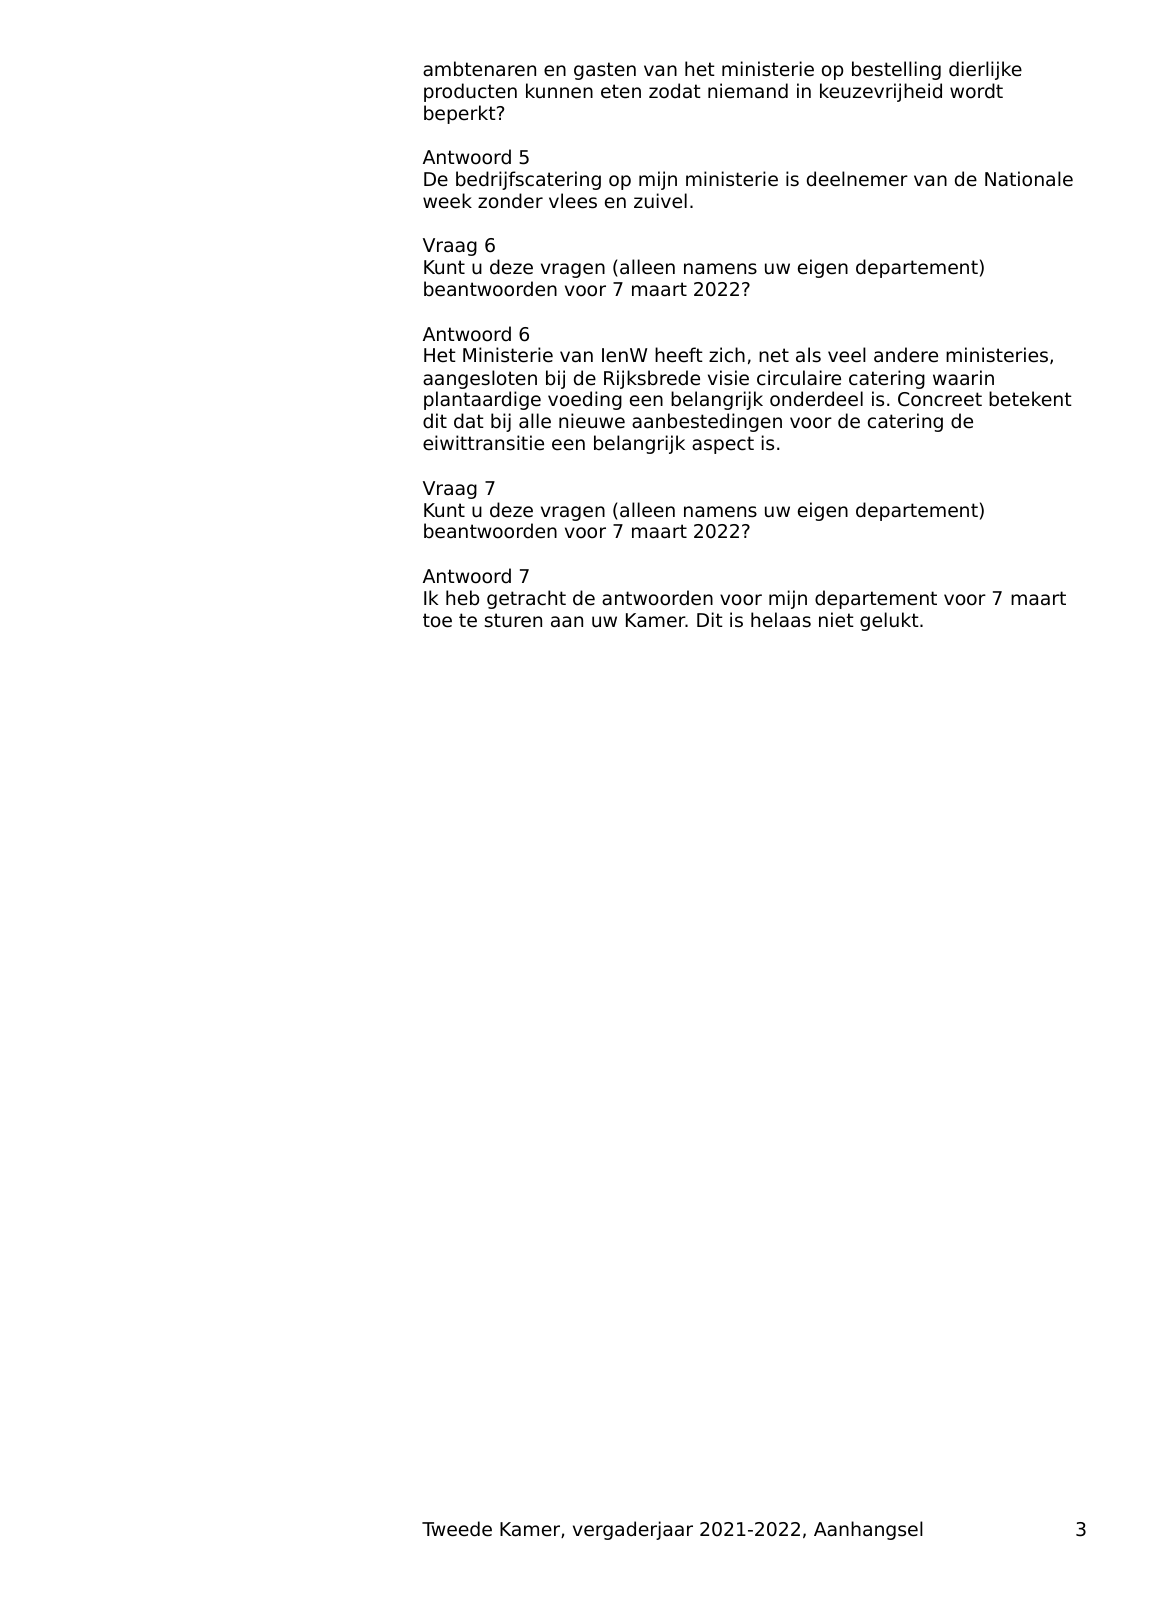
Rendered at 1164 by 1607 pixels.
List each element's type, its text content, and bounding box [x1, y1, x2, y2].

text Vraag 7 [422, 477, 1087, 499]
text Kunt u deze vragen (alleen namens uw eigen departement) beantwoorden voor 7 maart 2022? [422, 499, 1087, 543]
text Vraag 6 [422, 235, 1087, 257]
text ambtenaren en gasten van het ministerie op bestelling dierlijke producten kunnen eten zodat niemand in keuzevrijheid wordt beperkt? [422, 59, 1087, 125]
text Kunt u deze vragen (alleen namens uw eigen departement) beantwoorden voor 7 maart 2022? [422, 257, 1087, 301]
text Antwoord 6 [422, 323, 1087, 345]
text Het Ministerie van IenW heeft zich, net als veel andere ministeries, aangesloten bij de Rijksbrede visie circulaire catering waarin plantaardige voeding een belangrijk onderdeel is. Concreet betekent dit dat bij alle nieuwe aanbestedingen voor de catering de eiwittransitie een belangrijk aspect is. [422, 345, 1087, 455]
text Antwoord 5 [422, 147, 1087, 169]
text Ik heb getracht de antwoorden voor mijn departement voor 7 maart toe te sturen aan uw Kamer. Dit is helaas niet gelukt. [422, 588, 1087, 632]
text Antwoord 7 [422, 566, 1087, 588]
text De bedrijfscatering op mijn ministerie is deelnemer van de Nationale week zonder vlees en zuivel. [422, 169, 1087, 213]
